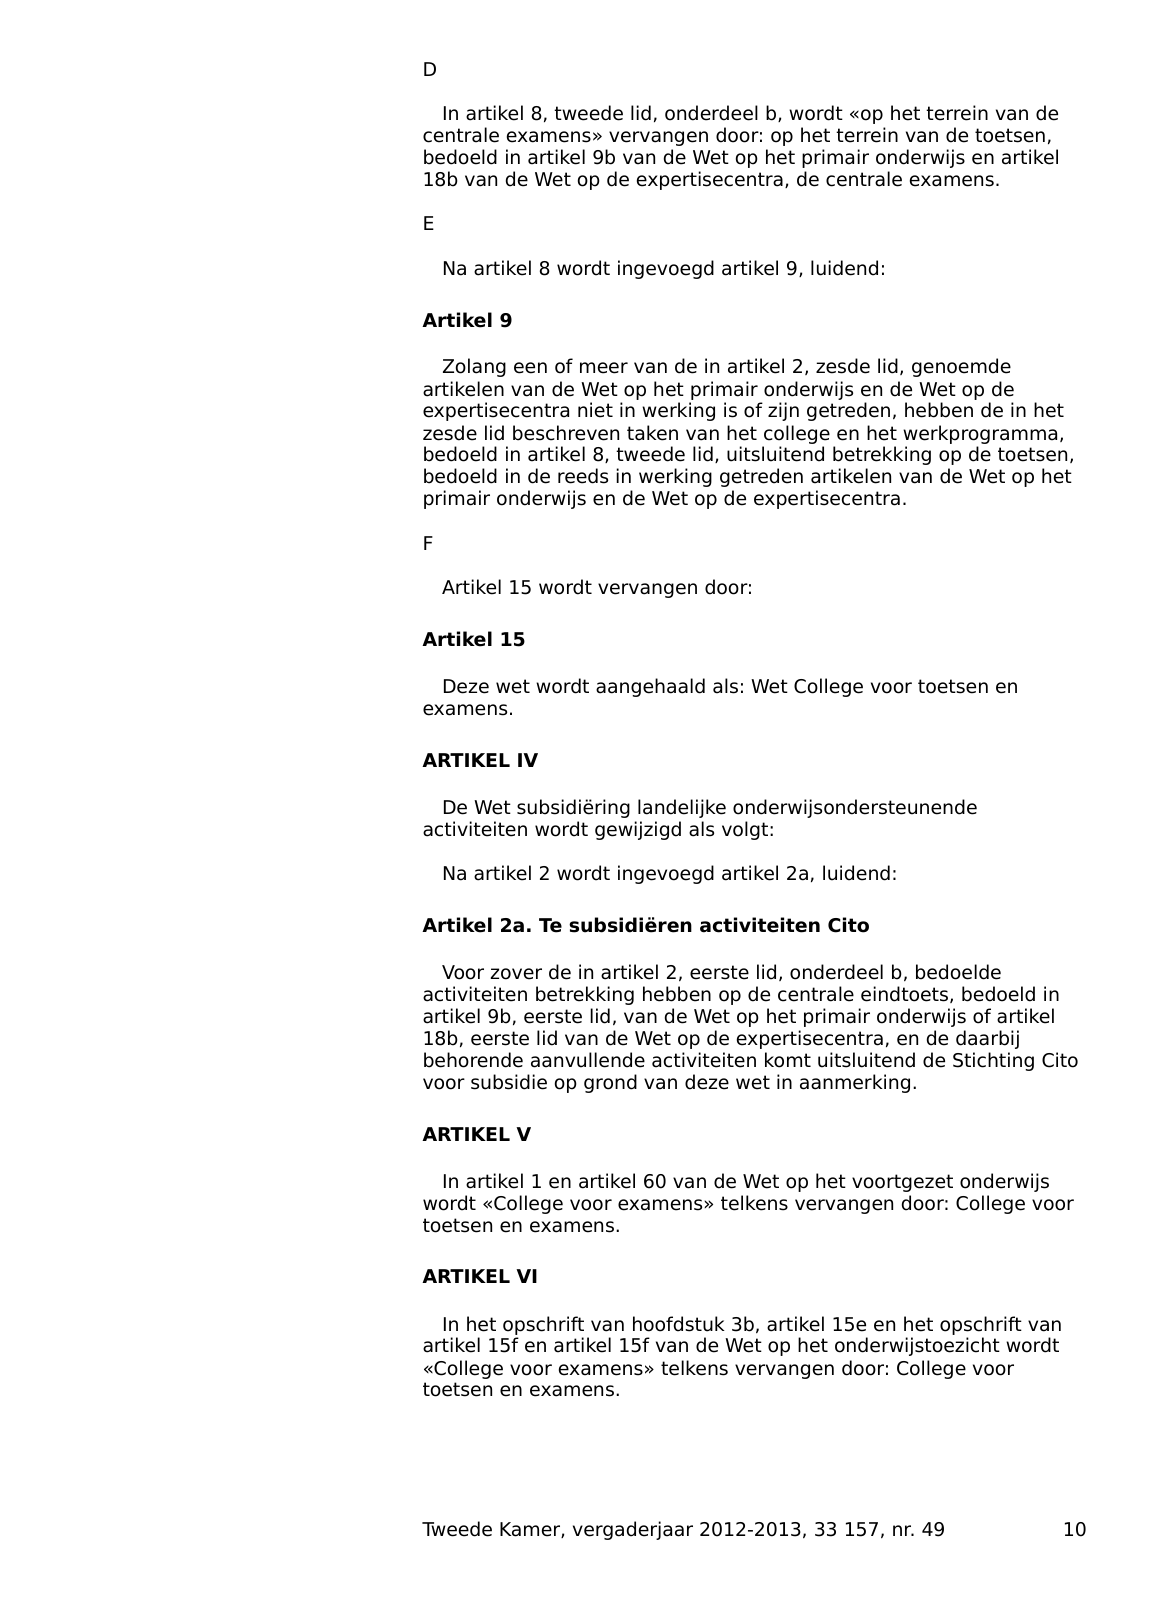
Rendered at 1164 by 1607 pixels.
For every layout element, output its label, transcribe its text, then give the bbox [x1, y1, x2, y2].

text Na artikel 2 wordt ingevoegd artikel 2a, luidend: [422, 863, 1087, 885]
text Voor zover de in artikel 2, eerste lid, onderdeel b, bedoelde activiteiten betrekking hebben op de centrale eindtoets, bedoeld in artikel 9b, eerste lid, van de Wet op het primair onderwijs of artikel 18b, eerste lid van de Wet op de expertisecentra, en de daarbij behorende aanvullende activiteiten komt uitsluitend de Stichting Cito voor subsidie op grond van deze wet in aanmerking. [422, 962, 1087, 1093]
subtitle ARTIKEL VI [422, 1266, 1087, 1288]
text Deze wet wordt aangehaald als: Wet College voor toetsen en examens. [422, 676, 1087, 719]
text E [422, 213, 1087, 235]
text Zolang een of meer van de in artikel 2, zesde lid, genoemde artikelen van de Wet op het primair onderwijs en de Wet op de expertisecentra niet in werking is of zijn getreden, hebben de in het zesde lid beschreven taken van het college en het werkprogramma, bedoeld in artikel 8, tweede lid, uitsluitend betrekking op de toetsen, bedoeld in de reeds in werking getreden artikelen van de Wet op het primair onderwijs en de Wet op de expertisecentra. [422, 356, 1087, 510]
subtitle ARTIKEL IV [422, 749, 1087, 772]
text In artikel 1 en artikel 60 van de Wet op het voortgezet onderwijs wordt «College voor examens» telkens vervangen door: College voor toetsen en examens. [422, 1171, 1087, 1236]
subtitle ARTIKEL V [422, 1123, 1087, 1146]
text De Wet subsidiëring landelijke onderwijsondersteunende activiteiten wordt gewijzigd als volgt: [422, 797, 1087, 841]
text D [422, 59, 1087, 81]
text F [422, 532, 1087, 554]
subtitle Artikel 2a. Te subsidiëren activiteiten Cito [422, 915, 1087, 937]
subtitle Artikel 9 [422, 309, 1087, 331]
text Na artikel 8 wordt ingevoegd artikel 9, luidend: [422, 257, 1087, 279]
text Artikel 15 wordt vervangen door: [422, 577, 1087, 599]
subtitle Artikel 15 [422, 629, 1087, 651]
text In het opschrift van hoofdstuk 3b, artikel 15e en het opschrift van artikel 15f en artikel 15f van de Wet op het onderwijstoezicht wordt «College voor examens» telkens vervangen door: College voor toetsen en examens. [422, 1313, 1087, 1401]
text In artikel 8, tweede lid, onderdeel b, wordt «op het terrein van de centrale examens» vervangen door: op het terrein van de toetsen, bedoeld in artikel 9b van de Wet op het primair onderwijs en artikel 18b van de Wet op de expertisecentra, de centrale examens. [422, 103, 1087, 191]
